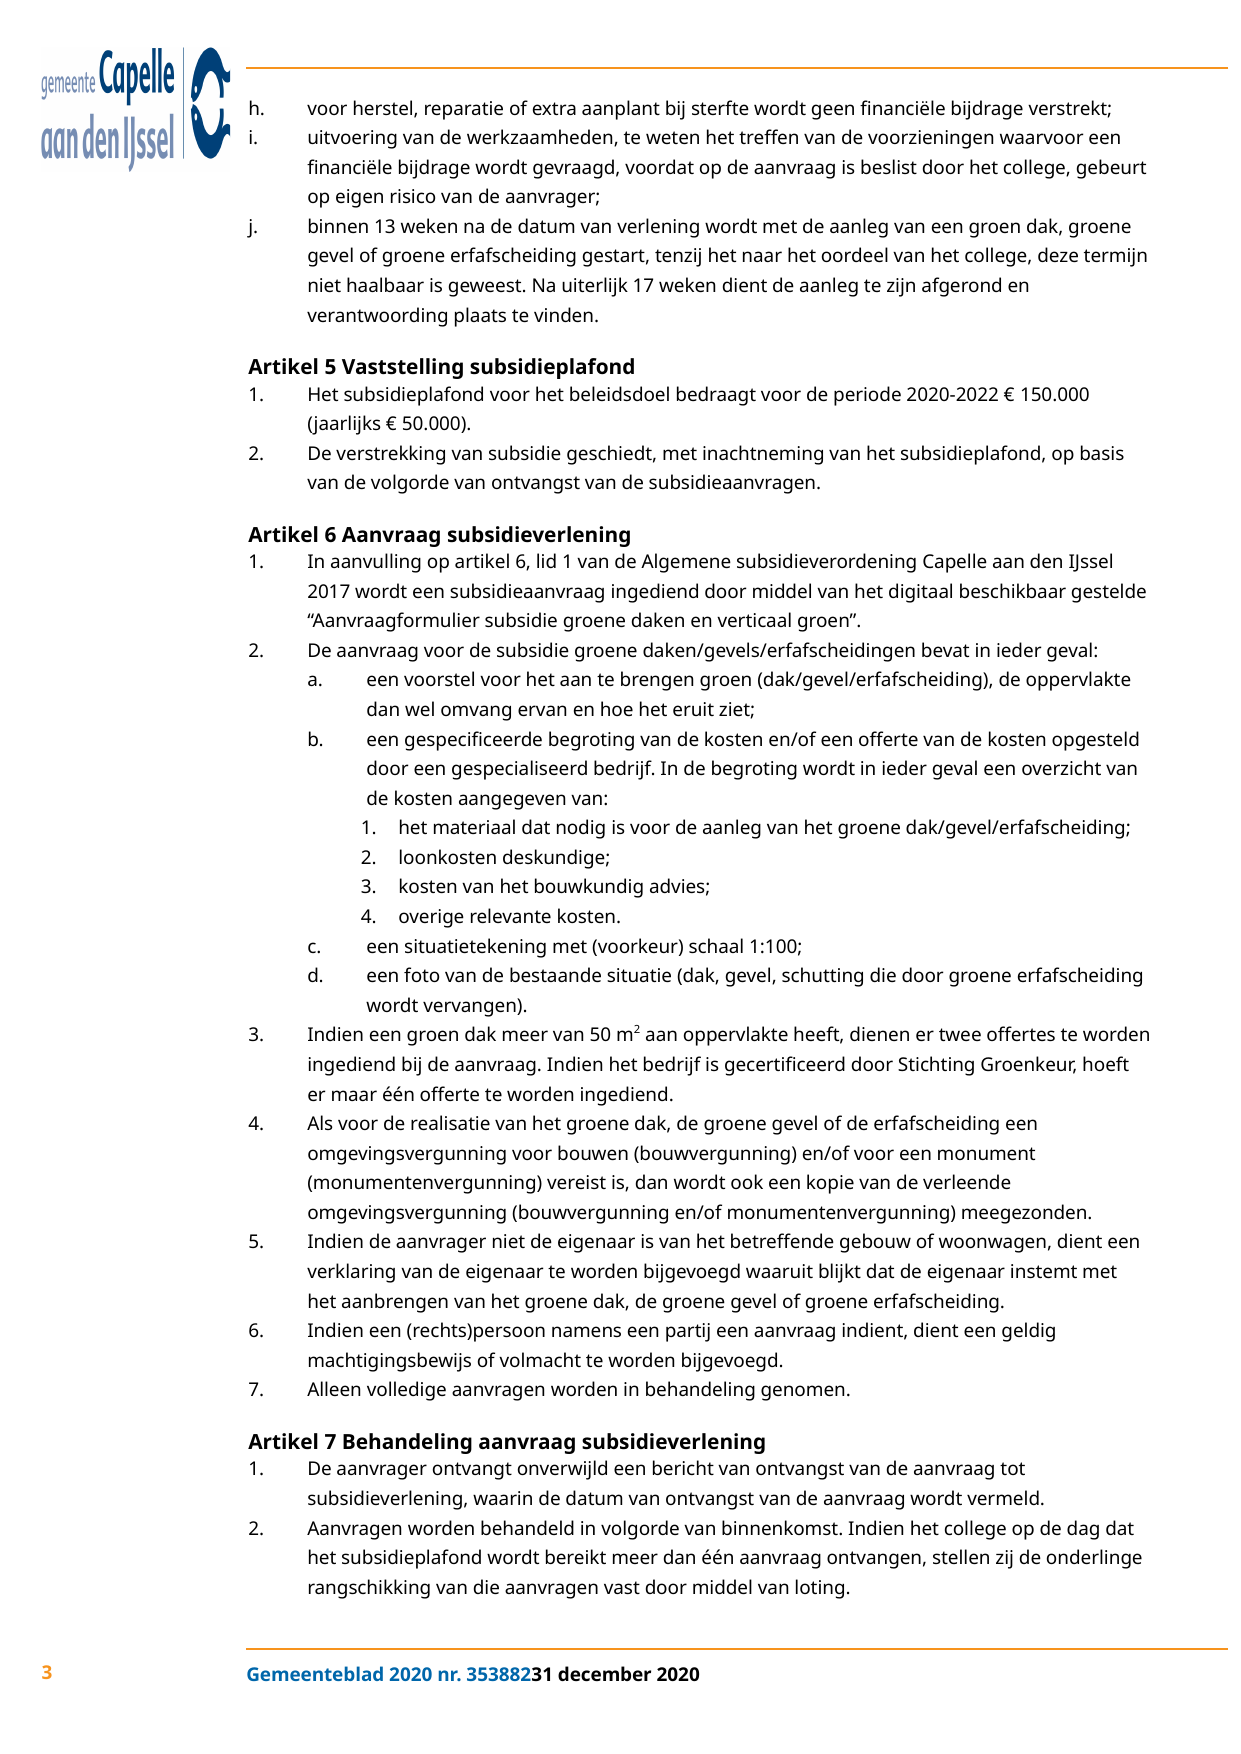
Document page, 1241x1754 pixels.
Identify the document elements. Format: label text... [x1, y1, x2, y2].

list voor herstel, reparatie of extra aanplant bij sterfte wordt geen financiële bijdrage verstrekt; [248, 95, 1152, 121]
picture [41, 47, 231, 172]
text Artikel 7 Behandeling aanvraag subsidieverlening [248, 1427, 1152, 1456]
list overige relevante kosten. [361, 903, 1152, 929]
list Aanvragen worden behandeld in volgorde van binnenkomst. Indien het college op de dag dat het subsidieplafond wordt bereikt meer dan één aanvraag ontvangen, stellen zij de onderlinge rangschikking van die aanvragen vast door middel van loting. [248, 1515, 1152, 1599]
text Artikel 6 Aanvraag subsidieverlening [248, 520, 1152, 548]
list loonkosten deskundige; [361, 844, 1152, 870]
list Het subsidieplafond voor het beleidsdoel bedraagt voor de periode 2020-2022 € 150.000 (jaarlijks € 50.000). [248, 381, 1152, 436]
list De aanvraag voor de subsidie groene daken/gevels/erfafscheidingen bevat in ieder geval: [248, 637, 1152, 663]
list In aanvulling op artikel 6, lid 1 van de Algemene subsidieverordening Capelle aan den IJssel 2017 wordt een subsidieaanvraag ingediend door middel van het digitaal beschikbaar gestelde “Aanvraagformulier subsidie groene daken en verticaal groen”. [248, 548, 1152, 633]
list een voorstel voor het aan te brengen groen (dak/gevel/erfafscheiding), de oppervlakte dan wel omvang ervan en hoe het eruit ziet; [307, 667, 1152, 722]
list De verstrekking van subsidie geschiedt, met inachtneming van het subsidieplafond, op basis van de volgorde van ontvangst van de subsidieaanvragen. [248, 440, 1152, 495]
list Alleen volledige aanvragen worden in behandeling genomen. [248, 1377, 1152, 1402]
list Indien een (rechts)persoon namens een partij een aanvraag indient, dient een geldig machtigingsbewijs of volmacht te worden bijgevoegd. [248, 1317, 1152, 1373]
list De aanvrager ontvangt onverwijld een bericht van ontvangst van de aanvraag tot subsidieverlening, waarin de datum van ontvangst van de aanvraag wordt vermeld. [248, 1456, 1152, 1511]
text Artikel 5 Vaststelling subsidieplafond [248, 352, 1152, 381]
list Indien de aanvrager niet de eigenaar is van het betreffende gebouw of woonwagen, dient een verklaring van de eigenaar te worden bijgevoegd waaruit blijkt dat de eigenaar instemt met het aanbrengen van het groene dak, de groene gevel of groene erfafscheiding. [248, 1229, 1152, 1314]
list uitvoering van de werkzaamheden, te weten het treffen van de voorzieningen waarvoor een financiële bijdrage wordt gevraagd, voordat op de aanvraag is beslist door het college, gebeurt op eigen risico van de aanvrager; [248, 124, 1152, 209]
list Als voor de realisatie van het groene dak, de groene gevel of de erfafscheiding een omgevingsvergunning voor bouwen (bouwvergunning) en/of voor een monument (monumentenvergunning) vereist is, dan wordt ook een kopie van de verleende omgevingsvergunning (bouwvergunning en/of monumentenvergunning) meegezonden. [248, 1110, 1152, 1225]
list een gespecificeerde begroting van de kosten en/of een offerte van de kosten opgesteld door een gespecialiseerd bedrijf. In de begroting wordt in ieder geval een overzicht van de kosten aangegeven van: [307, 726, 1152, 811]
list een situatietekening met (voorkeur) schaal 1:100; [307, 933, 1152, 959]
list het materiaal dat nodig is voor de aanleg van het groene dak/gevel/erfafscheiding; [361, 814, 1152, 840]
list een foto van de bestaande situatie (dak, gevel, schutting die door groene erfafscheiding wordt vervangen). [307, 962, 1152, 1018]
list Indien een groen dak meer van 50 m2 aan oppervlakte heeft, dienen er twee offertes te worden ingediend bij de aanvraag. Indien het bedrijf is gecertificeerd door Stichting Groenkeur, hoeft er maar één offerte te worden ingediend. [248, 1022, 1152, 1107]
list kosten van het bouwkundig advies; [361, 874, 1152, 899]
list binnen 13 weken na de datum van verlening wordt met de aanleg van een groen dak, groene gevel of groene erfafscheiding gestart, tenzij het naar het oordeel van het college, deze termijn niet haalbaar is geweest. Na uiterlijk 17 weken dient de aanleg te zijn afgerond en verantwoording plaats te vinden. [248, 213, 1152, 328]
